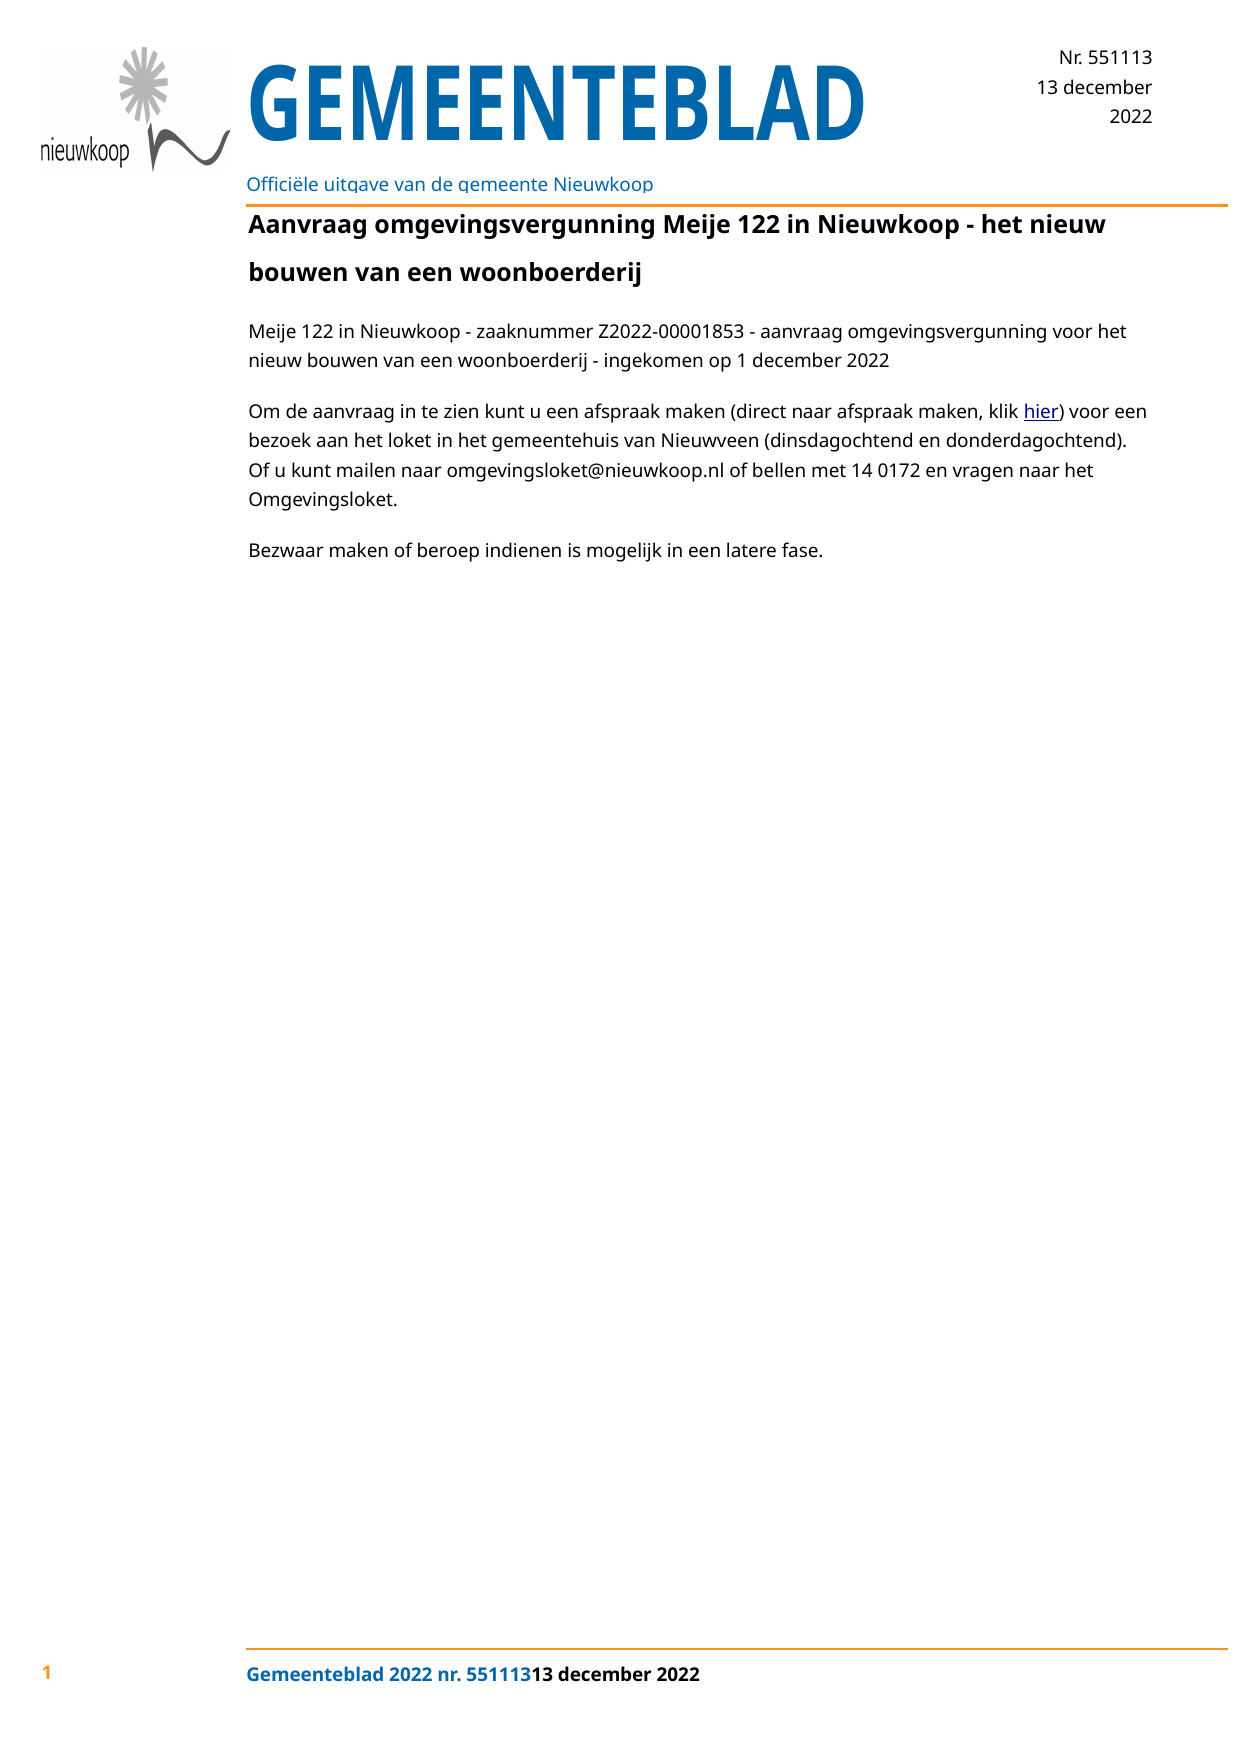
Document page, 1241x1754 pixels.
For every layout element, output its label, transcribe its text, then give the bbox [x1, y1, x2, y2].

picture [41, 47, 231, 172]
text Bezwaar maken of beroep indienen is mogelijk in een latere fase. [248, 537, 1152, 563]
text Meije 122 in Nieuwkoop - zaaknummer Z2022-00001853 - aanvraag omgevingsvergunning voor het nieuw bouwen van een woonboerderij - ingekomen op 1 december 2022 [248, 318, 1152, 373]
text Om de aanvraag in te zien kunt u een afspraak maken (direct naar afspraak maken, klik hier) voor een bezoek aan het loket in het gemeentehuis van Nieuwveen (dinsdagochtend en donderdagochtend). Of u kunt mailen naar omgevingsloket@nieuwkoop.nl of bellen met 14 0172 en vragen naar het Omgevingsloket. [248, 398, 1152, 512]
text Aanvraag omgevingsvergunning Meije 122 in Nieuwkoop - het nieuw bouwen van een woonboerderij [248, 207, 1152, 288]
